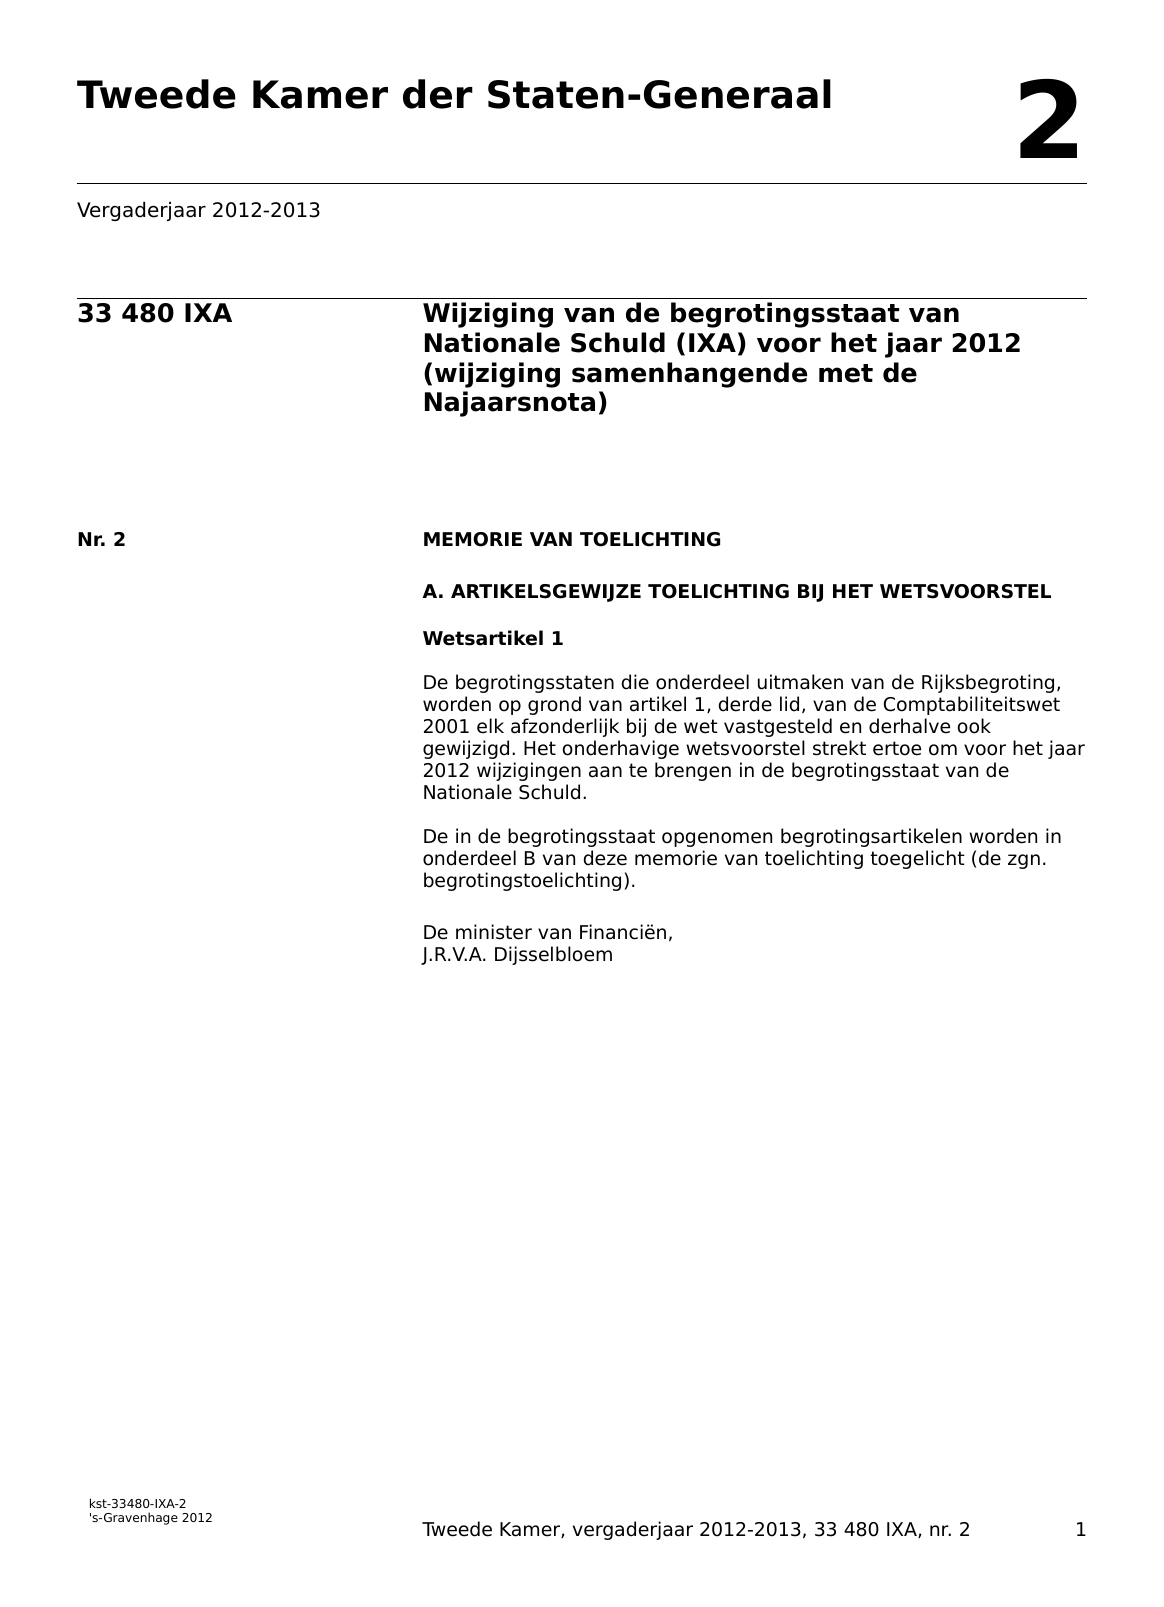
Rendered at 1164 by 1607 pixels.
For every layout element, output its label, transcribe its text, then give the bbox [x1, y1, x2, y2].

subtitle Wetsartikel 1 [422, 628, 1087, 650]
subtitle Nr. 2 MEMORIE VAN TOELICHTING [77, 529, 1087, 551]
table_header 2 [886, 59, 1087, 183]
text De minister van Financiën, J.R.V.A. Dijsselbloem [422, 922, 1087, 966]
text kst-33480-IXA-2 [88, 1497, 323, 1511]
table_cell Vergaderjaar 2012-2013 [77, 184, 1087, 298]
subtitle A. ARTIKELSGEWIJZE TOELICHTING BIJ HET WETSVOORSTEL [422, 581, 1087, 603]
text De begrotingsstaten die onderdeel uitmaken van de Rijksbegroting, worden op grond van artikel 1, derde lid, van de Comptabiliteitswet 2001 elk afzonderlijk bij de wet vastgesteld en derhalve ook gewijzigd. Het onderhavige wetsvoorstel strekt ertoe om voor het jaar 2012 wijzigingen aan te brengen in de begrotingsstaat van de Nationale Schuld. [422, 672, 1087, 804]
text De in de begrotingsstaat opgenomen begrotingsartikelen worden in onderdeel B van deze memorie van toelichting toegelicht (de zgn. begrotingstoelichting). [422, 826, 1087, 892]
subtitle 33 480 IXA Wijziging van de begrotingsstaat van Nationale Schuld (IXA) voor het jaar 2012 (wijziging samenhangende met de Najaarsnota) [77, 299, 1087, 418]
table_header Tweede Kamer der Staten-Generaal [77, 59, 886, 183]
text 's-Gravenhage 2012 [88, 1511, 323, 1525]
